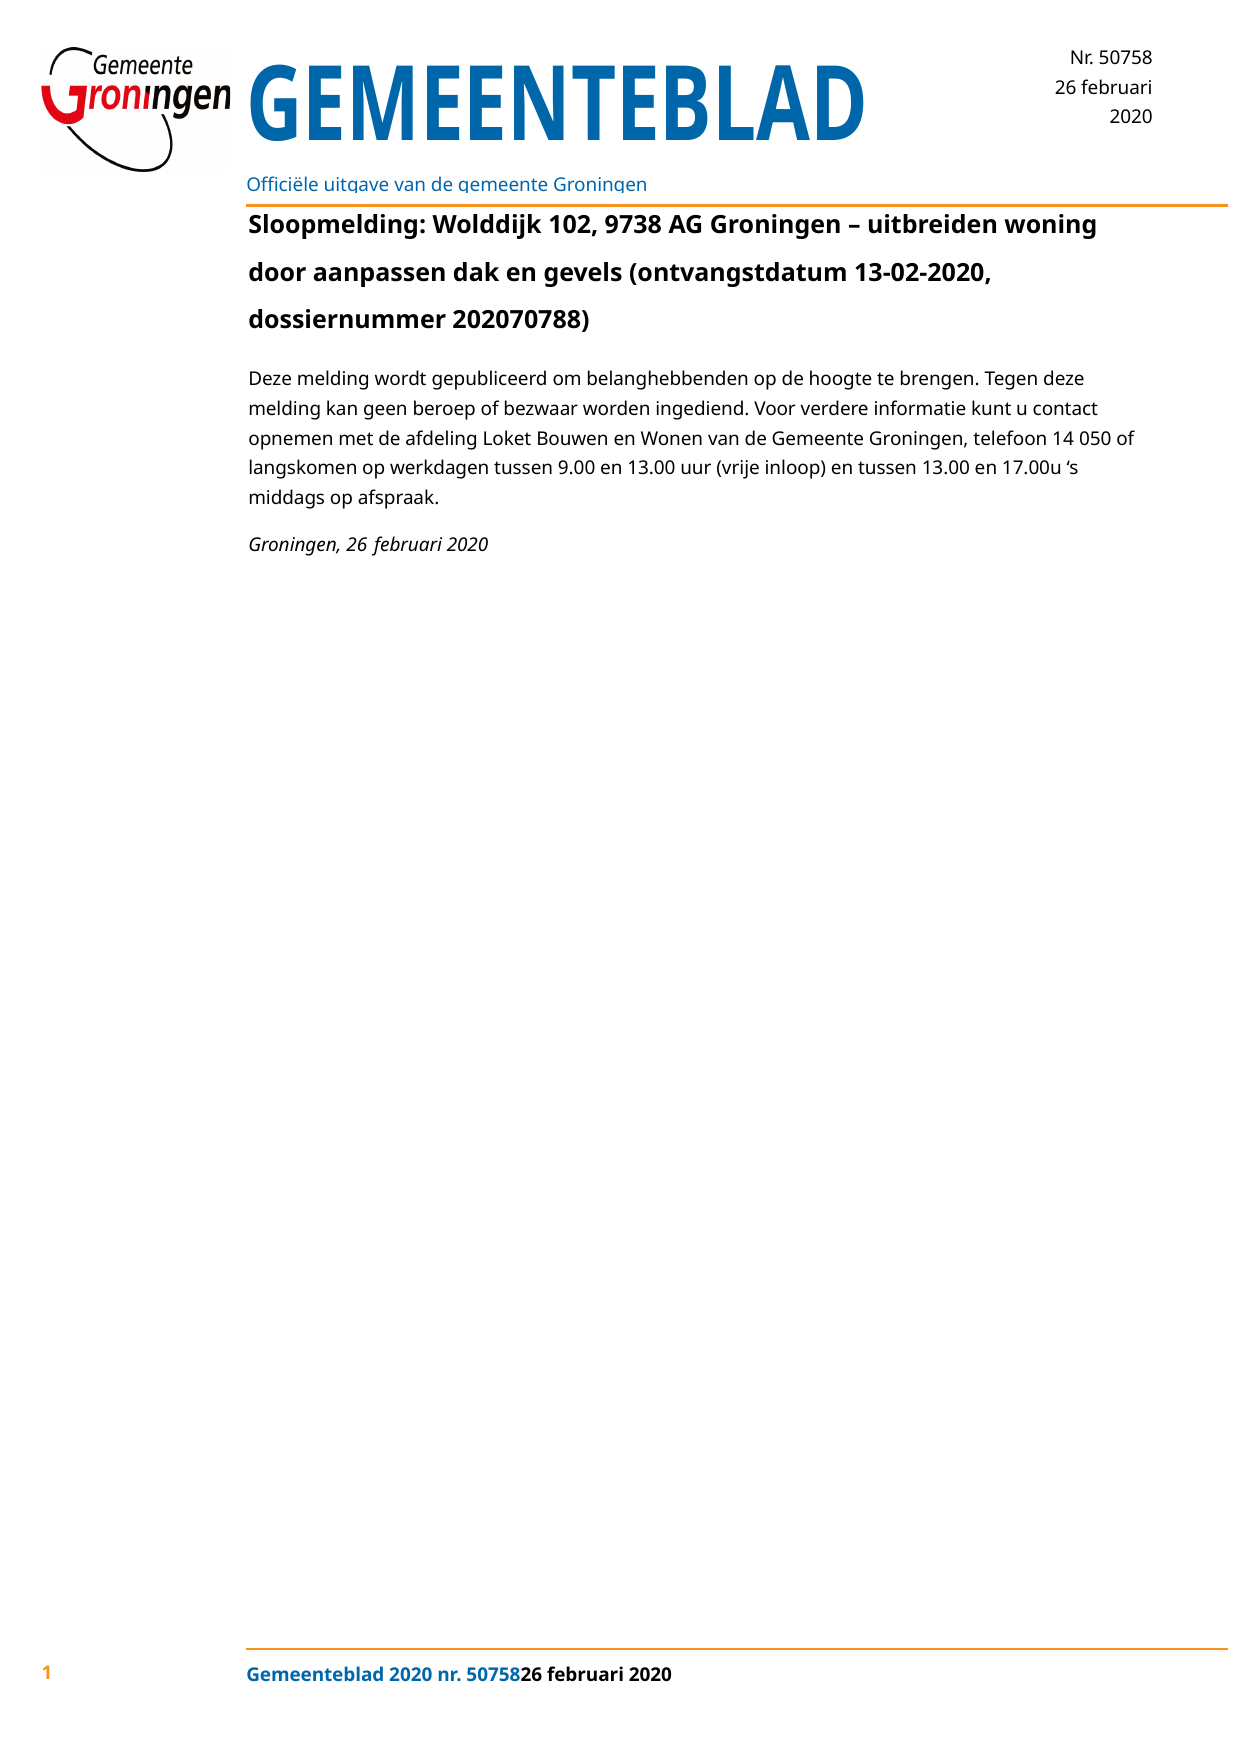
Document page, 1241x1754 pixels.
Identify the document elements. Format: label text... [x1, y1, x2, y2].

text Deze melding wordt gepubliceerd om belanghebbenden op de hoogte te brengen. Tegen deze melding kan geen beroep of bezwaar worden ingediend. Voor verdere informatie kunt u contact opnemen met de afdeling Loket Bouwen en Wonen van de Gemeente Groningen, telefoon 14 050 of langskomen op werkdagen tussen 9.00 en 13.00 uur (vrije inloop) en tussen 13.00 en 17.00u ‘s middags op afspraak. [248, 366, 1152, 509]
text Groningen, 26 februari 2020 [248, 532, 1152, 557]
picture [41, 47, 231, 172]
text Sloopmelding: Wolddijk 102, 9738 AG Groningen – uitbreiden woning door aanpassen dak en gevels (ontvangstdatum 13-02-2020, dossiernummer 202070788) [248, 207, 1152, 336]
